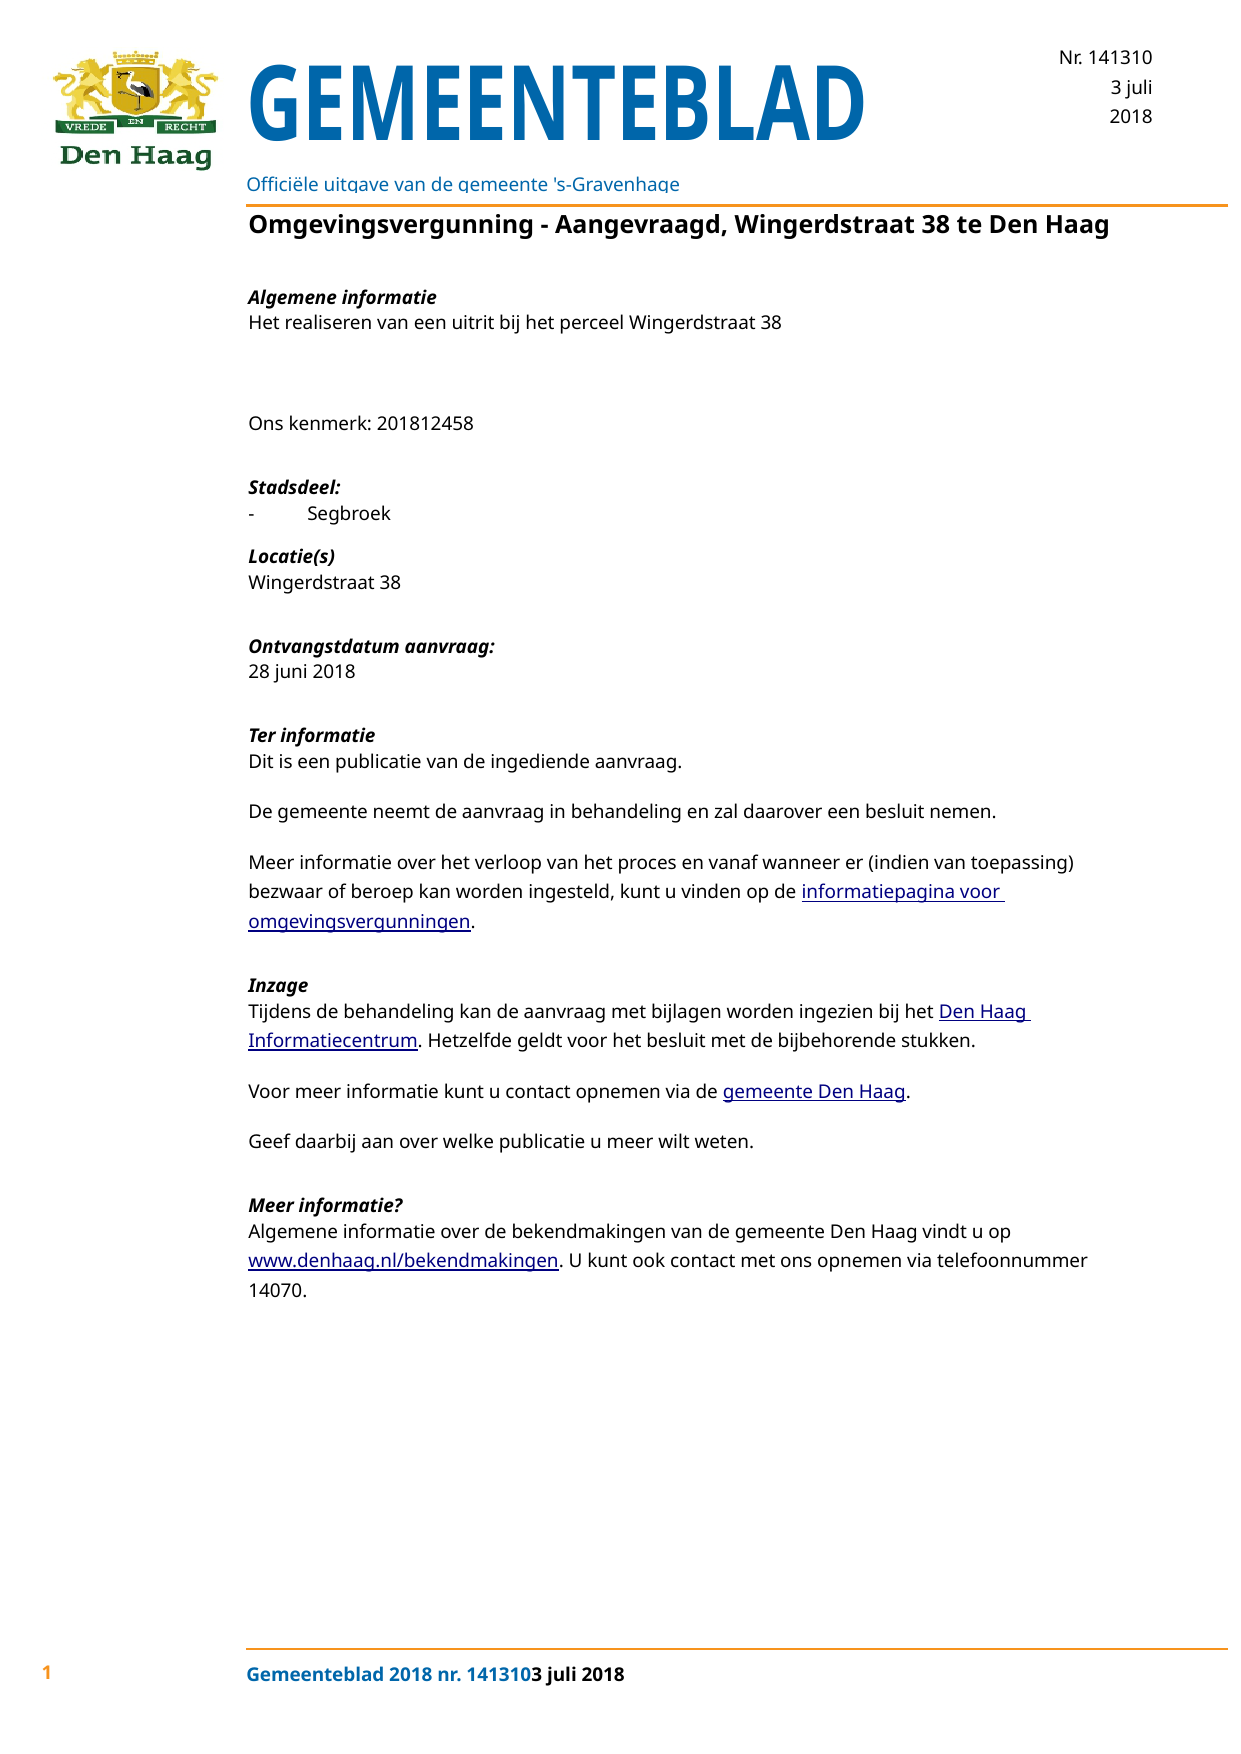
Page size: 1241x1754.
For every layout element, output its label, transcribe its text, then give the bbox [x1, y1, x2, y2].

picture [41, 47, 231, 172]
text Ter informatie [248, 723, 1152, 748]
text Algemene informatie over de bekendmakingen van de gemeente Den Haag vindt u op www.denhaag.nl/bekendmakingen. U kunt ook contact met ons opnemen via telefoonnummer 14070. [248, 1218, 1152, 1303]
text 28 juni 2018 [248, 659, 1152, 684]
text Algemene informatie [248, 284, 1152, 309]
text Het realiseren van een uitrit bij het perceel Wingerdstraat 38 [248, 309, 1152, 335]
text Ons kenmerk: 201812458 [248, 410, 1152, 436]
text Locatie(s) [248, 543, 1152, 569]
text Inzage [248, 972, 1152, 998]
list Segbroek [248, 500, 1152, 526]
text Geef daarbij aan over welke publicatie u meer wilt weten. [248, 1128, 1152, 1154]
text Ontvangstdatum aanvraag: [248, 633, 1152, 659]
text Meer informatie over het verloop van het proces en vanaf wanneer er (indien van toepassing) bezwaar of beroep kan worden ingesteld, kunt u vinden op de informatiepagina voor omgevingsvergunningen. [248, 849, 1152, 934]
text Wingerdstraat 38 [248, 569, 1152, 595]
text Omgevingsvergunning - Aangevraagd, Wingerdstraat 38 te Den Haag [248, 207, 1152, 241]
text Stadsdeel: [248, 474, 1152, 500]
text Dit is een publicatie van de ingediende aanvraag. [248, 748, 1152, 774]
text Voor meer informatie kunt u contact opnemen via de gemeente Den Haag. [248, 1078, 1152, 1104]
text De gemeente neemt de aanvraag in behandeling en zal daarover een besluit nemen. [248, 799, 1152, 824]
text Meer informatie? [248, 1192, 1152, 1218]
text Tijdens de behandeling kan de aanvraag met bijlagen worden ingezien bij het Den Haag Informatiecentrum. Hetzelfde geldt voor het besluit met de bijbehorende stukken. [248, 998, 1152, 1053]
